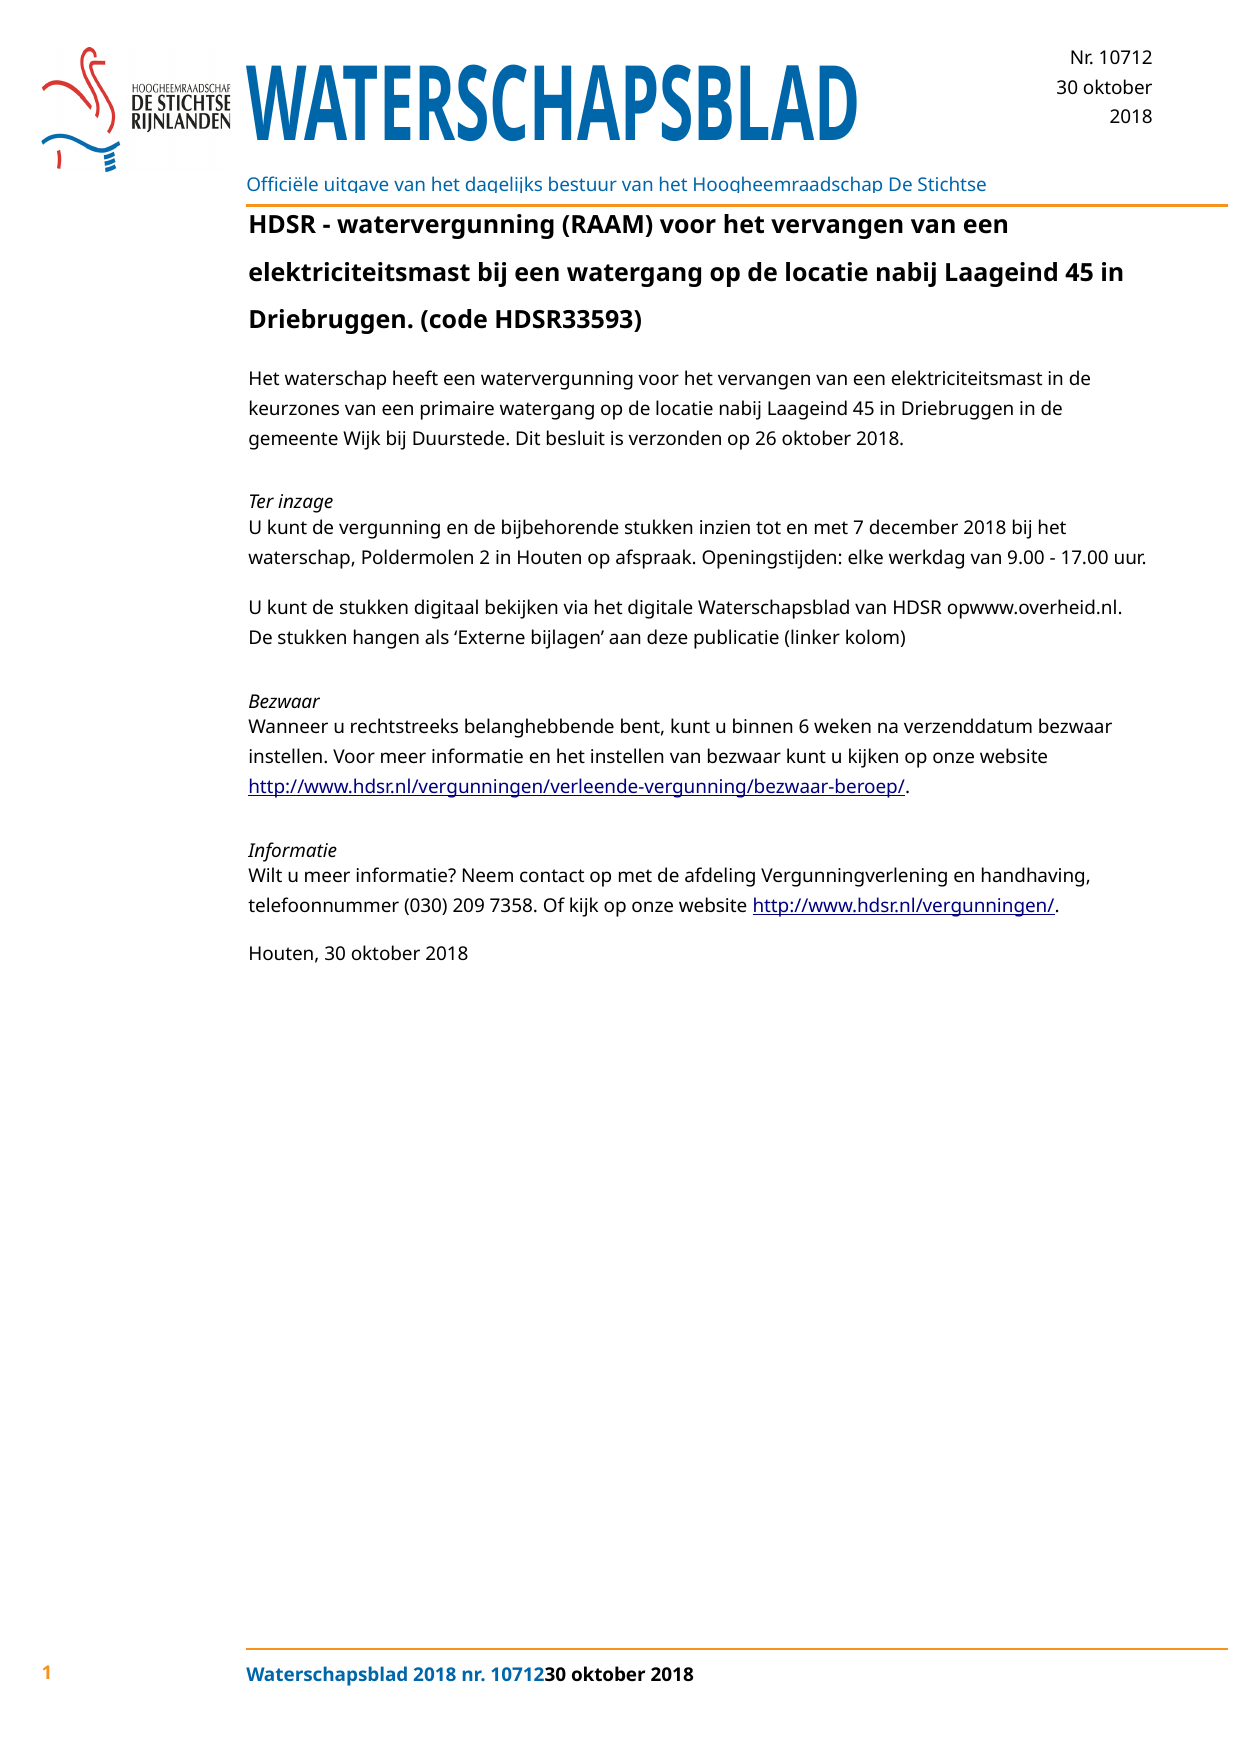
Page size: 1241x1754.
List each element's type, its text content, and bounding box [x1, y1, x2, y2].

text HDSR - watervergunning (RAAM) voor het vervangen van een elektriciteitsmast bij een watergang op de locatie nabij Laageind 45 in Driebruggen. (code HDSR33593) [248, 207, 1152, 336]
text Bezwaar [248, 688, 1152, 714]
text Ter inzage [248, 489, 1152, 514]
text Wanneer u rechtstreeks belanghebbende bent, kunt u binnen 6 weken na verzenddatum bezwaar instellen. Voor meer informatie en het instellen van bezwaar kunt u kijken op onze website http://www.hdsr.nl/vergunningen/verleende-vergunning/bezwaar-beroep/. [248, 714, 1152, 798]
text U kunt de stukken digitaal bekijken via het digitale Waterschapsblad van HDSR opwww.overheid.nl. De stukken hangen als ‘Externe bijlagen’ aan deze publicatie (linker kolom) [248, 594, 1152, 650]
text Het waterschap heeft een watervergunning voor het vervangen van een elektriciteitsmast in de keurzones van een primaire watergang op de locatie nabij Laageind 45 in Driebruggen in de gemeente Wijk bij Duurstede. Dit besluit is verzonden op 26 oktober 2018. [248, 366, 1152, 450]
text U kunt de vergunning en de bijbehorende stukken inzien tot en met 7 december 2018 bij het waterschap, Poldermolen 2 in Houten op afspraak. Openingstijden: elke werkdag van 9.00 - 17.00 uur. [248, 514, 1152, 570]
picture [41, 47, 231, 172]
text Houten, 30 oktober 2018 [248, 940, 1152, 966]
text Informatie [248, 837, 1152, 862]
text Wilt u meer informatie? Neem contact op met de afdeling Vergunningverlening en handhaving, telefoonnummer (030) 209 7358. Of kijk op onze website http://www.hdsr.nl/vergunningen/. [248, 862, 1152, 918]
